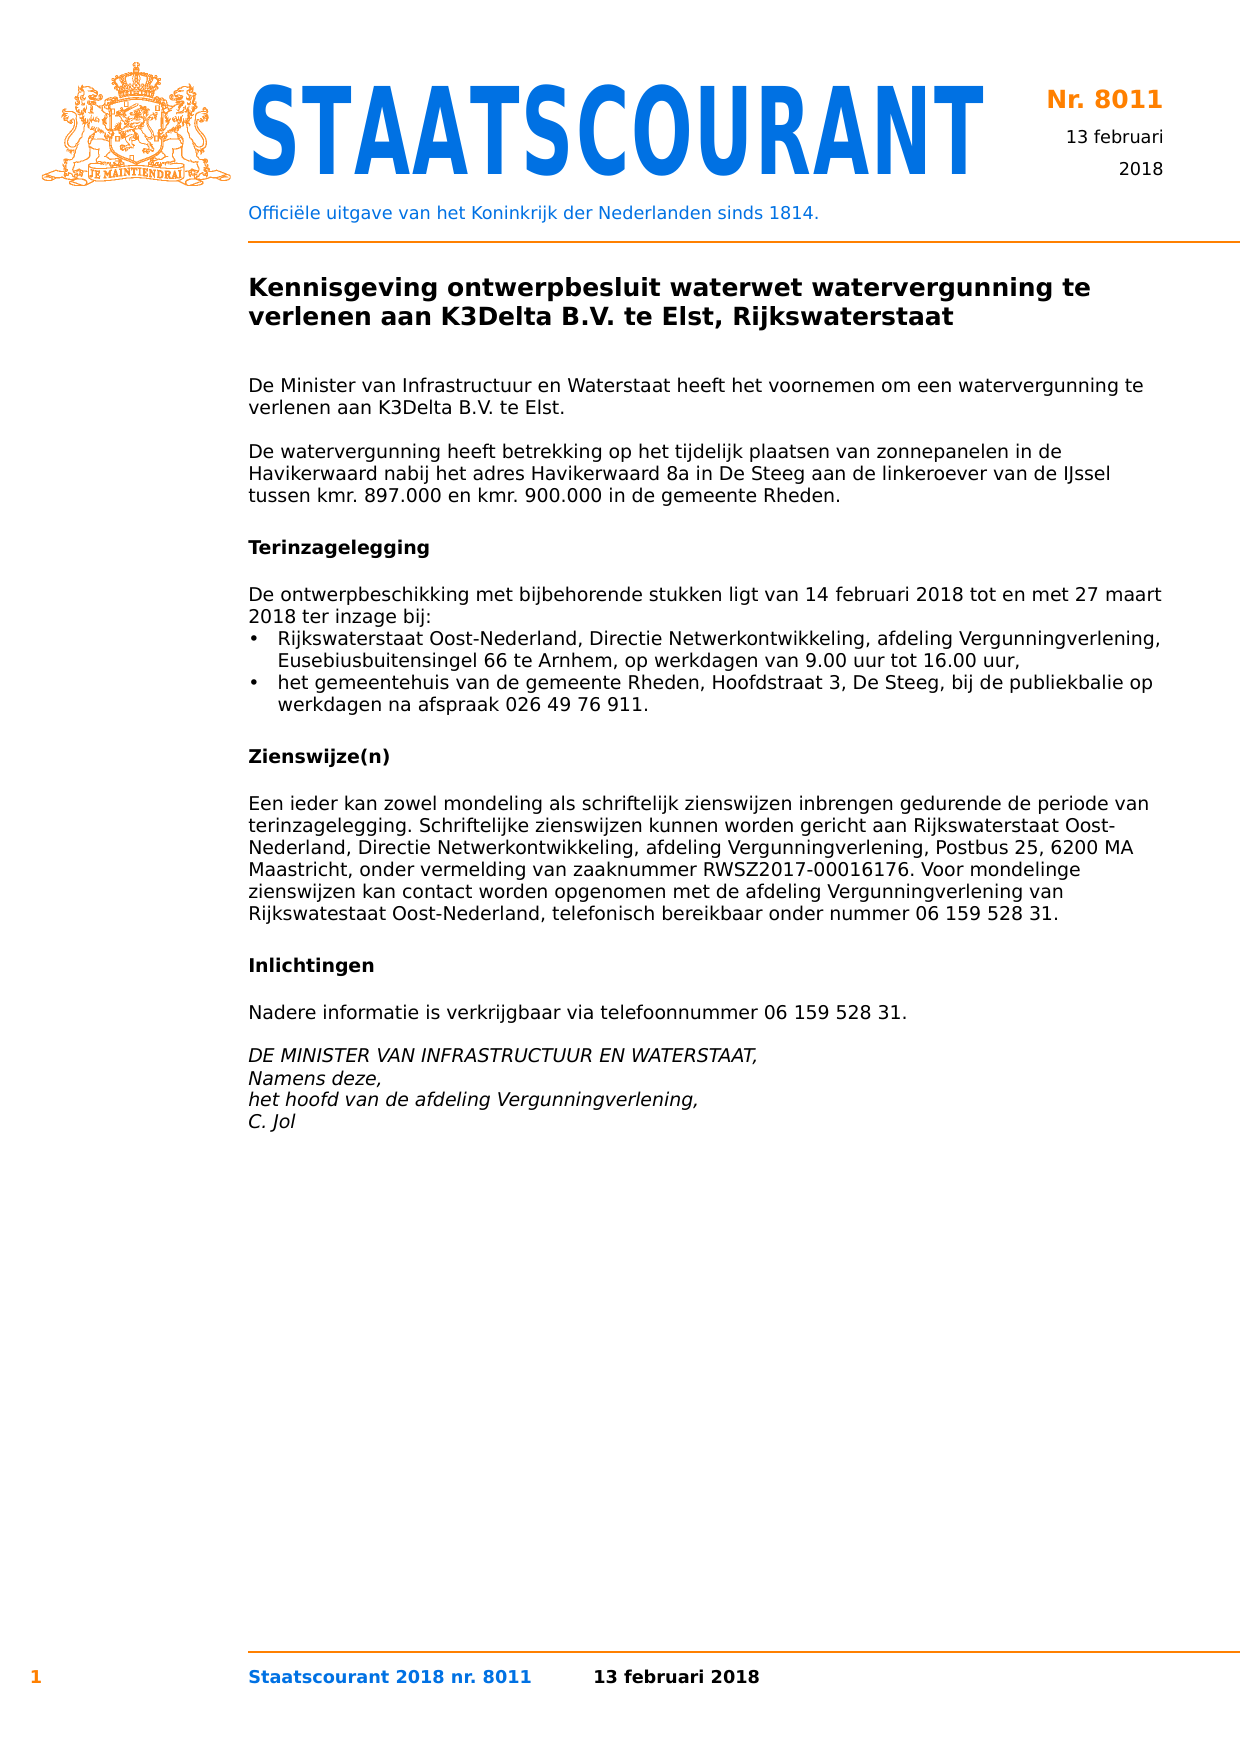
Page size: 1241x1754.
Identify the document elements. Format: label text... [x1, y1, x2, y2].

text • het gemeentehuis van de gemeente Rheden, Hoofdstraat 3, De Steeg, bij de publiekbalie op werkdagen na afspraak 026 49 76 911. [248, 672, 1163, 716]
subtitle Zienswijze(n) [248, 746, 1163, 768]
picture [41, 62, 231, 186]
subtitle Inlichtingen [248, 954, 1163, 977]
table_header Nr. 8011 [998, 62, 1240, 121]
subtitle Kennisgeving ontwerpbesluit waterwet watervergunning te verlenen aan K3Delta B.V. te Elst, Rijkswaterstaat [248, 273, 1163, 331]
text DE MINISTER VAN INFRASTRUCTUUR EN WATERSTAAT, Namens deze, het hoofd van de afdeling Vergunningverlening, C. Jol [248, 1045, 1163, 1133]
table_header [25, 62, 248, 241]
text De ontwerpbeschikking met bijbehorende stukken ligt van 14 februari 2018 tot en met 27 maart 2018 ter inzage bij: [248, 584, 1163, 628]
text De Minister van Infrastructuur en Waterstaat heeft het voornemen om een watervergunning te verlenen aan K3Delta B.V. te Elst. [248, 375, 1163, 419]
table_cell 13 februari [998, 121, 1240, 153]
text Een ieder kan zowel mondeling als schriftelijk zienswijzen inbrengen gedurende de periode van terinzagelegging. Schriftelijke zienswijzen kunnen worden gericht aan Rijkswaterstaat Oost-Nederland, Directie Netwerkontwikkeling, afdeling Vergunningverlening, Postbus 25, 6200 MA Maastricht, onder vermelding van zaaknummer RWSZ2017-00016176. Voor mondelinge zienswijzen kan contact worden opgenomen met de afdeling Vergunningverlening van Rijkswatestaat Oost-Nederland, telefonisch bereikbaar onder nummer 06 159 528 31. [248, 793, 1163, 924]
text De watervergunning heeft betrekking op het tijdelijk plaatsen van zonnepanelen in de Havikerwaard nabij het adres Havikerwaard 8a in De Steeg aan de linkeroever van de IJssel tussen kmr. 897.000 en kmr. 900.000 in de gemeente Rheden. [248, 441, 1163, 507]
table_cell Officiële uitgave van het Koninkrijk der Nederlanden sinds 1814. [248, 203, 1240, 241]
subtitle Terinzagelegging [248, 537, 1163, 559]
text Nadere informatie is verkrijgbaar via telefoonnummer 06 159 528 31. [248, 1002, 1163, 1023]
table_cell 2018 [998, 153, 1240, 203]
table_header STAATSCOURANT [248, 62, 998, 203]
text • Rijkswaterstaat Oost-Nederland, Directie Netwerkontwikkeling, afdeling Vergunningverlening, Eusebiusbuitensingel 66 te Arnhem, op werkdagen van 9.00 uur tot 16.00 uur, [248, 628, 1163, 672]
